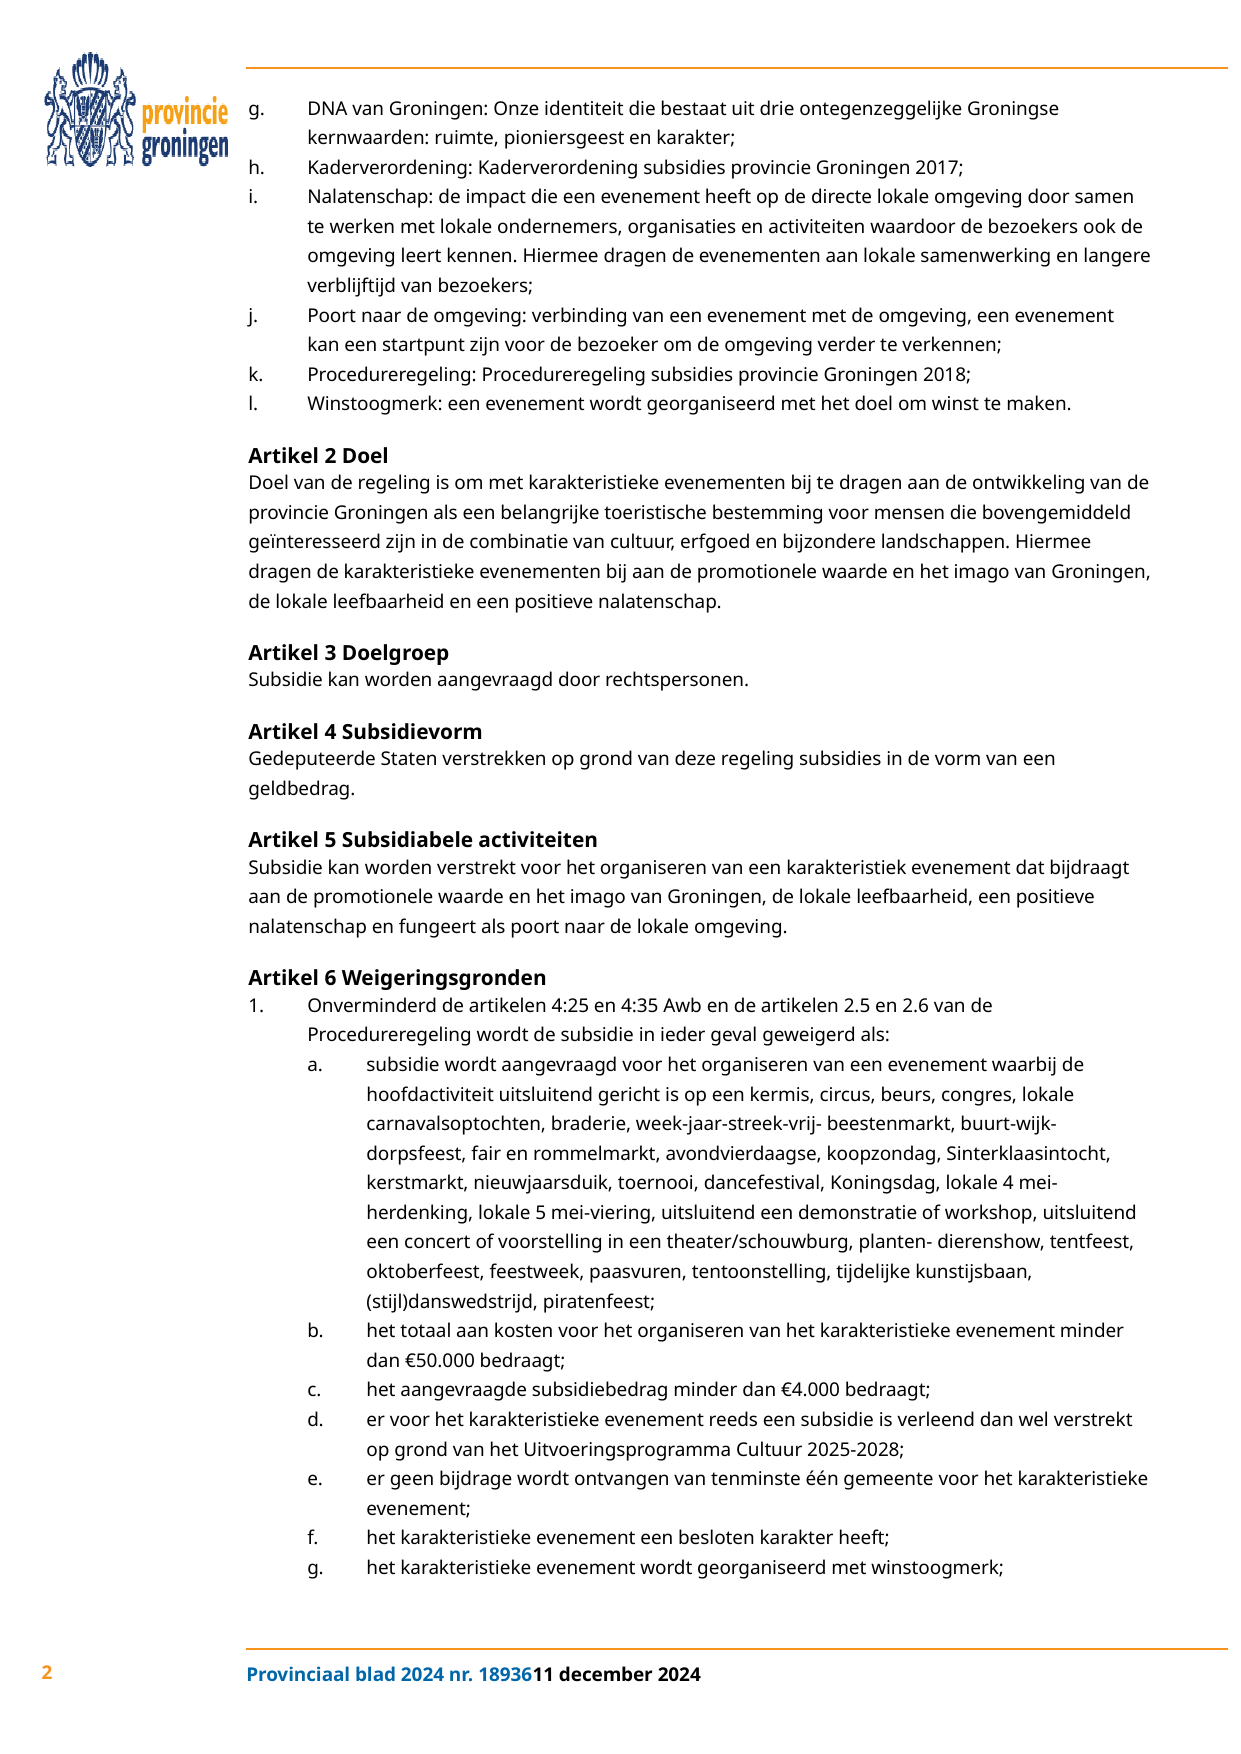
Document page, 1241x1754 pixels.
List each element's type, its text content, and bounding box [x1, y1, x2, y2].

text Artikel 3 Doelgroep [248, 638, 1152, 667]
list Onverminderd de artikelen 4:25 en 4:35 Awb en de artikelen 2.5 en 2.6 van de Procedureregeling wordt de subsidie in ieder geval geweigerd als: [248, 992, 1152, 1047]
list Nalatenschap: de impact die een evenement heeft op de directe lokale omgeving door samen te werken met lokale ondernemers, organisaties en activiteiten waardoor de bezoekers ook de omgeving leert kennen. Hiermee dragen de evenementen aan lokale samenwerking en langere verblijftijd van bezoekers; [248, 183, 1152, 298]
text Doel van de regeling is om met karakteristieke evenementen bij te dragen aan de ontwikkeling van de provincie Groningen als een belangrijke toeristische bestemming voor mensen die bovengemiddeld geïnteresseerd zijn in de combinatie van cultuur, erfgoed en bijzondere landschappen. Hiermee dragen de karakteristieke evenementen bij aan de promotionele waarde en het imago van Groningen, de lokale leefbaarheid en een positieve nalatenschap. [248, 469, 1152, 613]
text Artikel 4 Subsidievorm [248, 717, 1152, 746]
list Procedureregeling: Procedureregeling subsidies provincie Groningen 2018; [248, 361, 1152, 387]
list er voor het karakteristieke evenement reeds een subsidie is verleend dan wel verstrekt op grond van het Uitvoeringsprogramma Cultuur 2025-2028; [307, 1406, 1152, 1461]
list er geen bijdrage wordt ontvangen van tenminste één gemeente voor het karakteristieke evenement; [307, 1465, 1152, 1521]
list Winstoogmerk: een evenement wordt georganiseerd met het doel om winst te maken. [248, 391, 1152, 416]
picture [41, 47, 231, 172]
list Kaderverordening: Kaderverordening subsidies provincie Groningen 2017; [248, 154, 1152, 180]
list het karakteristieke evenement wordt georganiseerd met winstoogmerk; [307, 1554, 1152, 1580]
list Poort naar de omgeving: verbinding van een evenement met de omgeving, een evenement kan een startpunt zijn voor de bezoeker om de omgeving verder te verkennen; [248, 302, 1152, 357]
text Artikel 6 Weigeringsgronden [248, 963, 1152, 992]
list het totaal aan kosten voor het organiseren van het karakteristieke evenement minder dan €50.000 bedraagt; [307, 1317, 1152, 1373]
text Artikel 2 Doel [248, 441, 1152, 469]
text Gedeputeerde Staten verstrekken op grond van deze regeling subsidies in de vorm van een geldbedrag. [248, 746, 1152, 801]
list het karakteristieke evenement een besloten karakter heeft; [307, 1524, 1152, 1550]
text Subsidie kan worden verstrekt voor het organiseren van een karakteristiek evenement dat bijdraagt aan de promotionele waarde en het imago van Groningen, de lokale leefbaarheid, een positieve nalatenschap en fungeert als poort naar de lokale omgeving. [248, 854, 1152, 939]
list subsidie wordt aangevraagd voor het organiseren van een evenement waarbij de hoofdactiviteit uitsluitend gericht is op een kermis, circus, beurs, congres, lokale carnavalsoptochten, braderie, week-jaar-streek-vrij- beestenmarkt, buurt-wijk- dorpsfeest, fair en rommelmarkt, avondvierdaagse, koopzondag, Sinterklaasintocht, kerstmarkt, nieuwjaarsduik, toernooi, dancefestival, Koningsdag, lokale 4 mei-herdenking, lokale 5 mei-viering, uitsluitend een demonstratie of workshop, uitsluitend een concert of voorstelling in een theater/schouwburg, planten- dierenshow, tentfeest, oktoberfeest, feestweek, paasvuren, tentoonstelling, tijdelijke kunstijsbaan, (stijl)danswedstrijd, piratenfeest; [307, 1051, 1152, 1313]
text Artikel 5 Subsidiabele activiteiten [248, 826, 1152, 854]
list het aangevraagde subsidiebedrag minder dan €4.000 bedraagt; [307, 1377, 1152, 1402]
text Subsidie kan worden aangevraagd door rechtspersonen. [248, 667, 1152, 692]
list DNA van Groningen: Onze identiteit die bestaat uit drie ontegenzeggelijke Groningse kernwaarden: ruimte, pioniersgeest en karakter; [248, 95, 1152, 150]
